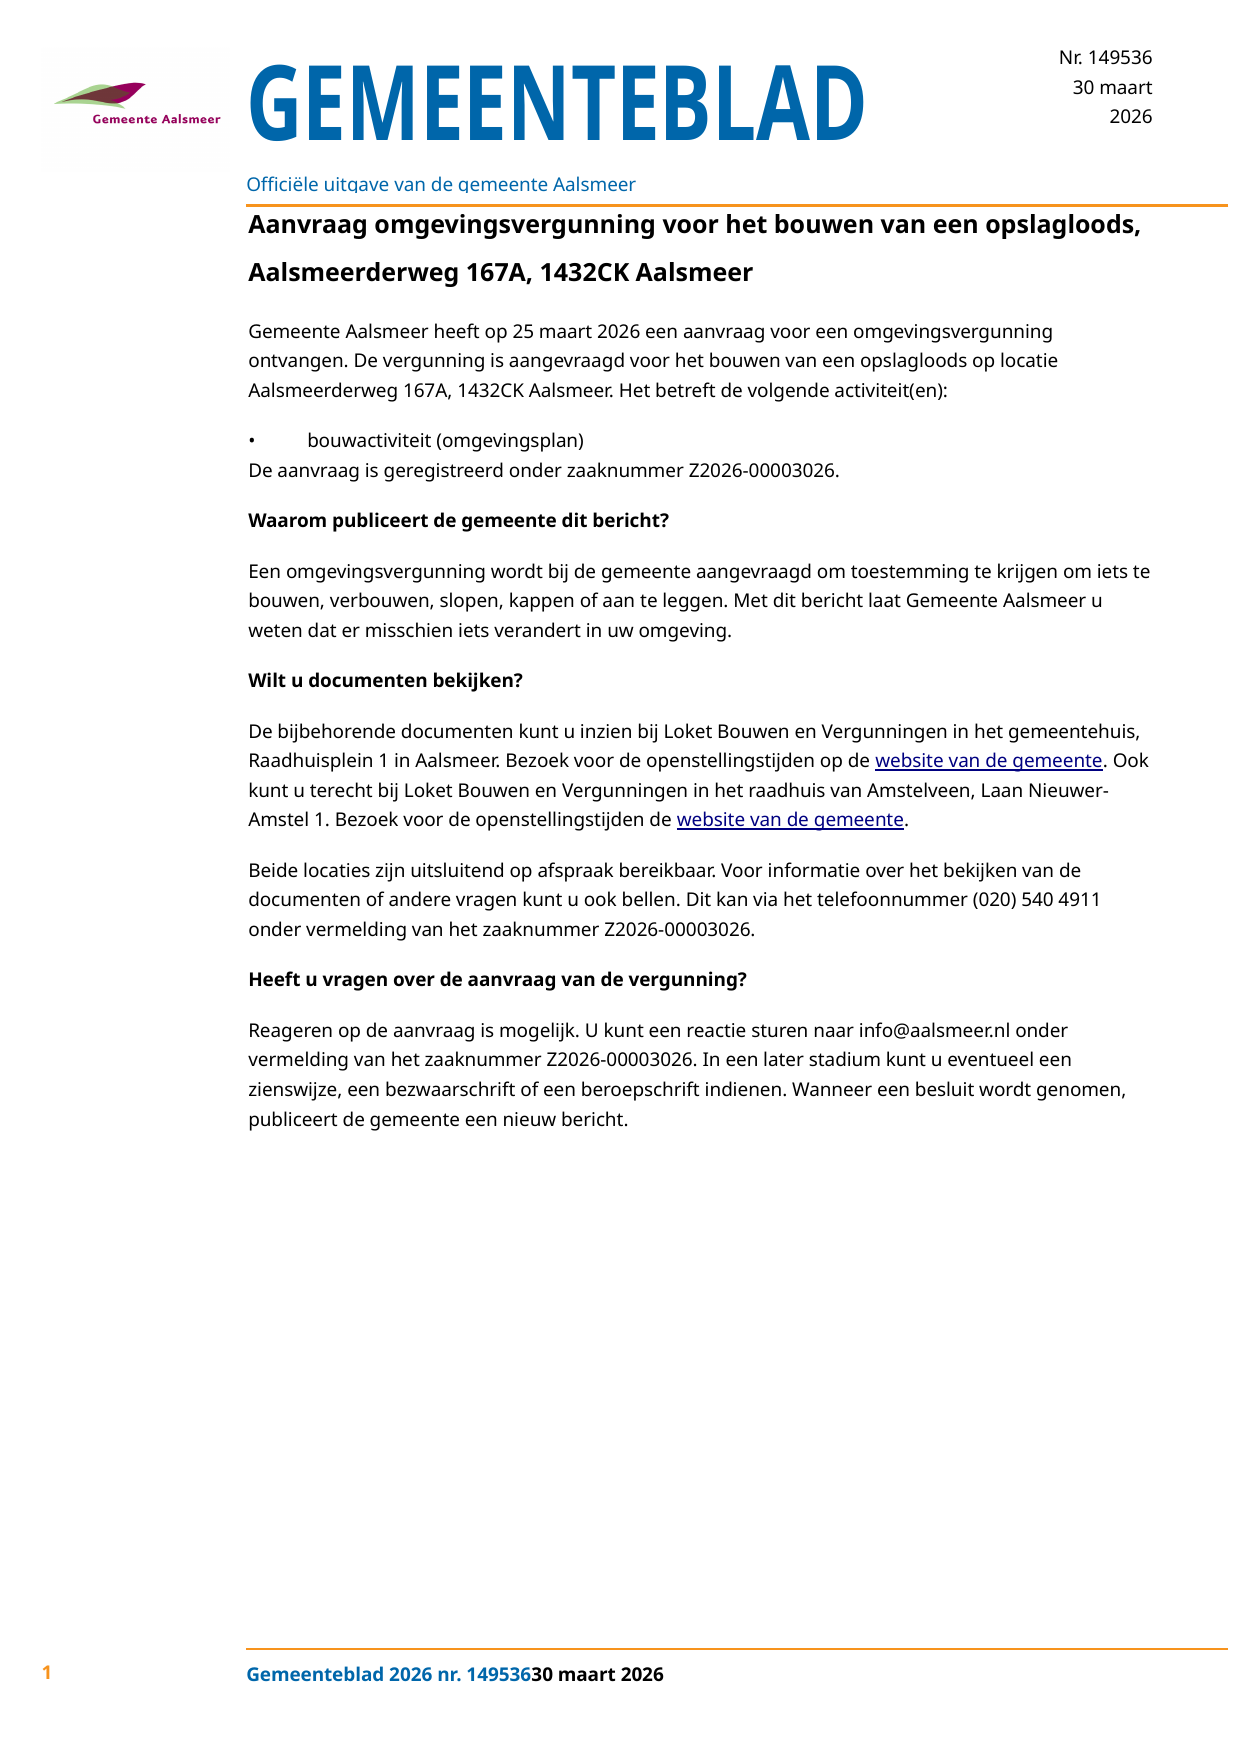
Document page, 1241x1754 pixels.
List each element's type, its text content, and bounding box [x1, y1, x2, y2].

text Waarom publiceert de gemeente dit bericht? [248, 507, 1152, 533]
text De bijbehorende documenten kunt u inzien bij Loket Bouwen en Vergunningen in het gemeentehuis, Raadhuisplein 1 in Aalsmeer. Bezoek voor de openstellingstijden op de website van de gemeente. Ook kunt u terecht bij Loket Bouwen en Vergunningen in het raadhuis van Amstelveen, Laan Nieuwer-Amstel 1. Bezoek voor de openstellingstijden de website van de gemeente. [248, 718, 1152, 832]
text Beide locaties zijn uitsluitend op afspraak bereikbaar. Voor informatie over het bekijken van de documenten of andere vragen kunt u ook bellen. Dit kan via het telefoonnummer (020) 540 4911 onder vermelding van het zaaknummer Z2026-00003026. [248, 857, 1152, 942]
text Heeft u vragen over de aanvraag van de vergunning? [248, 967, 1152, 992]
text Wilt u documenten bekijken? [248, 667, 1152, 693]
text Gemeente Aalsmeer heeft op 25 maart 2026 een aanvraag voor een omgevingsvergunning ontvangen. De vergunning is aangevraagd voor het bouwen van een opslagloods op locatie Aalsmeerderweg 167A, 1432CK Aalsmeer. Het betreft de volgende activiteit(en): [248, 318, 1152, 403]
text Een omgevingsvergunning wordt bij de gemeente aangevraagd om toestemming te krijgen om iets te bouwen, verbouwen, slopen, kappen of aan te leggen. Met dit bericht laat Gemeente Aalsmeer u weten dat er misschien iets verandert in uw omgeving. [248, 558, 1152, 643]
text De aanvraag is geregistreerd onder zaaknummer Z2026-00003026. [248, 457, 1152, 483]
text Aanvraag omgevingsvergunning voor het bouwen van een opslagloods, Aalsmeerderweg 167A, 1432CK Aalsmeer [248, 207, 1152, 288]
text Reageren op de aanvraag is mogelijk. U kunt een reactie sturen naar info@aalsmeer.nl onder vermelding van het zaaknummer Z2026-00003026. In een later stadium kunt u eventueel een zienswijze, een bezwaarschrift of een beroepschrift indienen. Wanneer een besluit wordt genomen, publiceert de gemeente een nieuw bericht. [248, 1017, 1152, 1132]
list bouwactiviteit (omgevingsplan) [248, 427, 1152, 453]
picture [41, 47, 231, 172]
